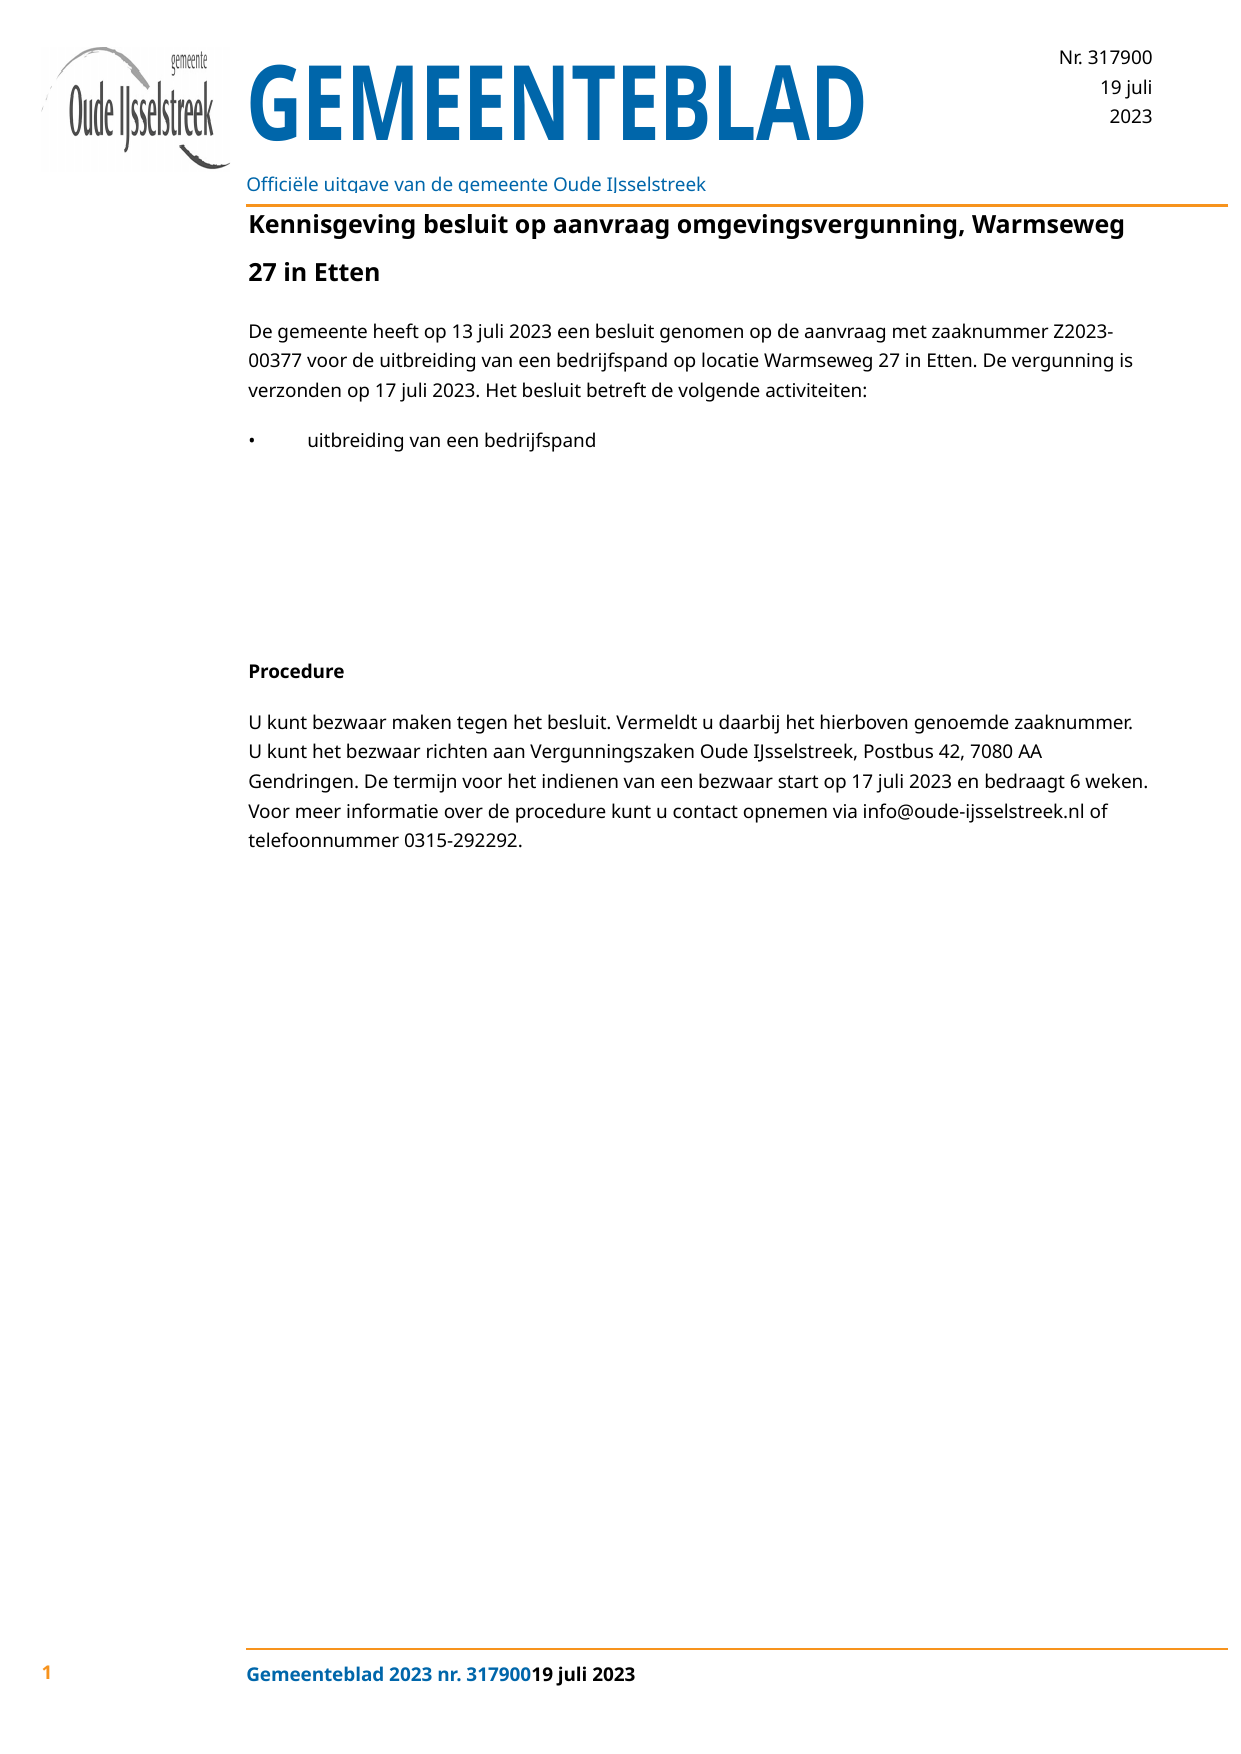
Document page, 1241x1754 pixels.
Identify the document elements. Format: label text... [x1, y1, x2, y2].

picture [41, 47, 231, 172]
list uitbreiding van een bedrijfspand [248, 427, 1152, 453]
text Kennisgeving besluit op aanvraag omgevingsvergunning, Warmseweg 27 in Etten [248, 207, 1152, 288]
text Procedure [248, 659, 1152, 684]
text De gemeente heeft op 13 juli 2023 een besluit genomen op de aanvraag met zaaknummer Z2023-00377 voor de uitbreiding van een bedrijfspand op locatie Warmseweg 27 in Etten. De vergunning is verzonden op 17 juli 2023. Het besluit betreft de volgende activiteiten: [248, 318, 1152, 403]
text U kunt bezwaar maken tegen het besluit. Vermeldt u daarbij het hierboven genoemde zaaknummer. U kunt het bezwaar richten aan Vergunningszaken Oude IJsselstreek, Postbus 42, 7080 AA Gendringen. De termijn voor het indienen van een bezwaar start op 17 juli 2023 en bedraagt 6 weken. Voor meer informatie over de procedure kunt u contact opnemen via info@oude-ijsselstreek.nl of telefoonnummer 0315-292292. [248, 709, 1152, 853]
